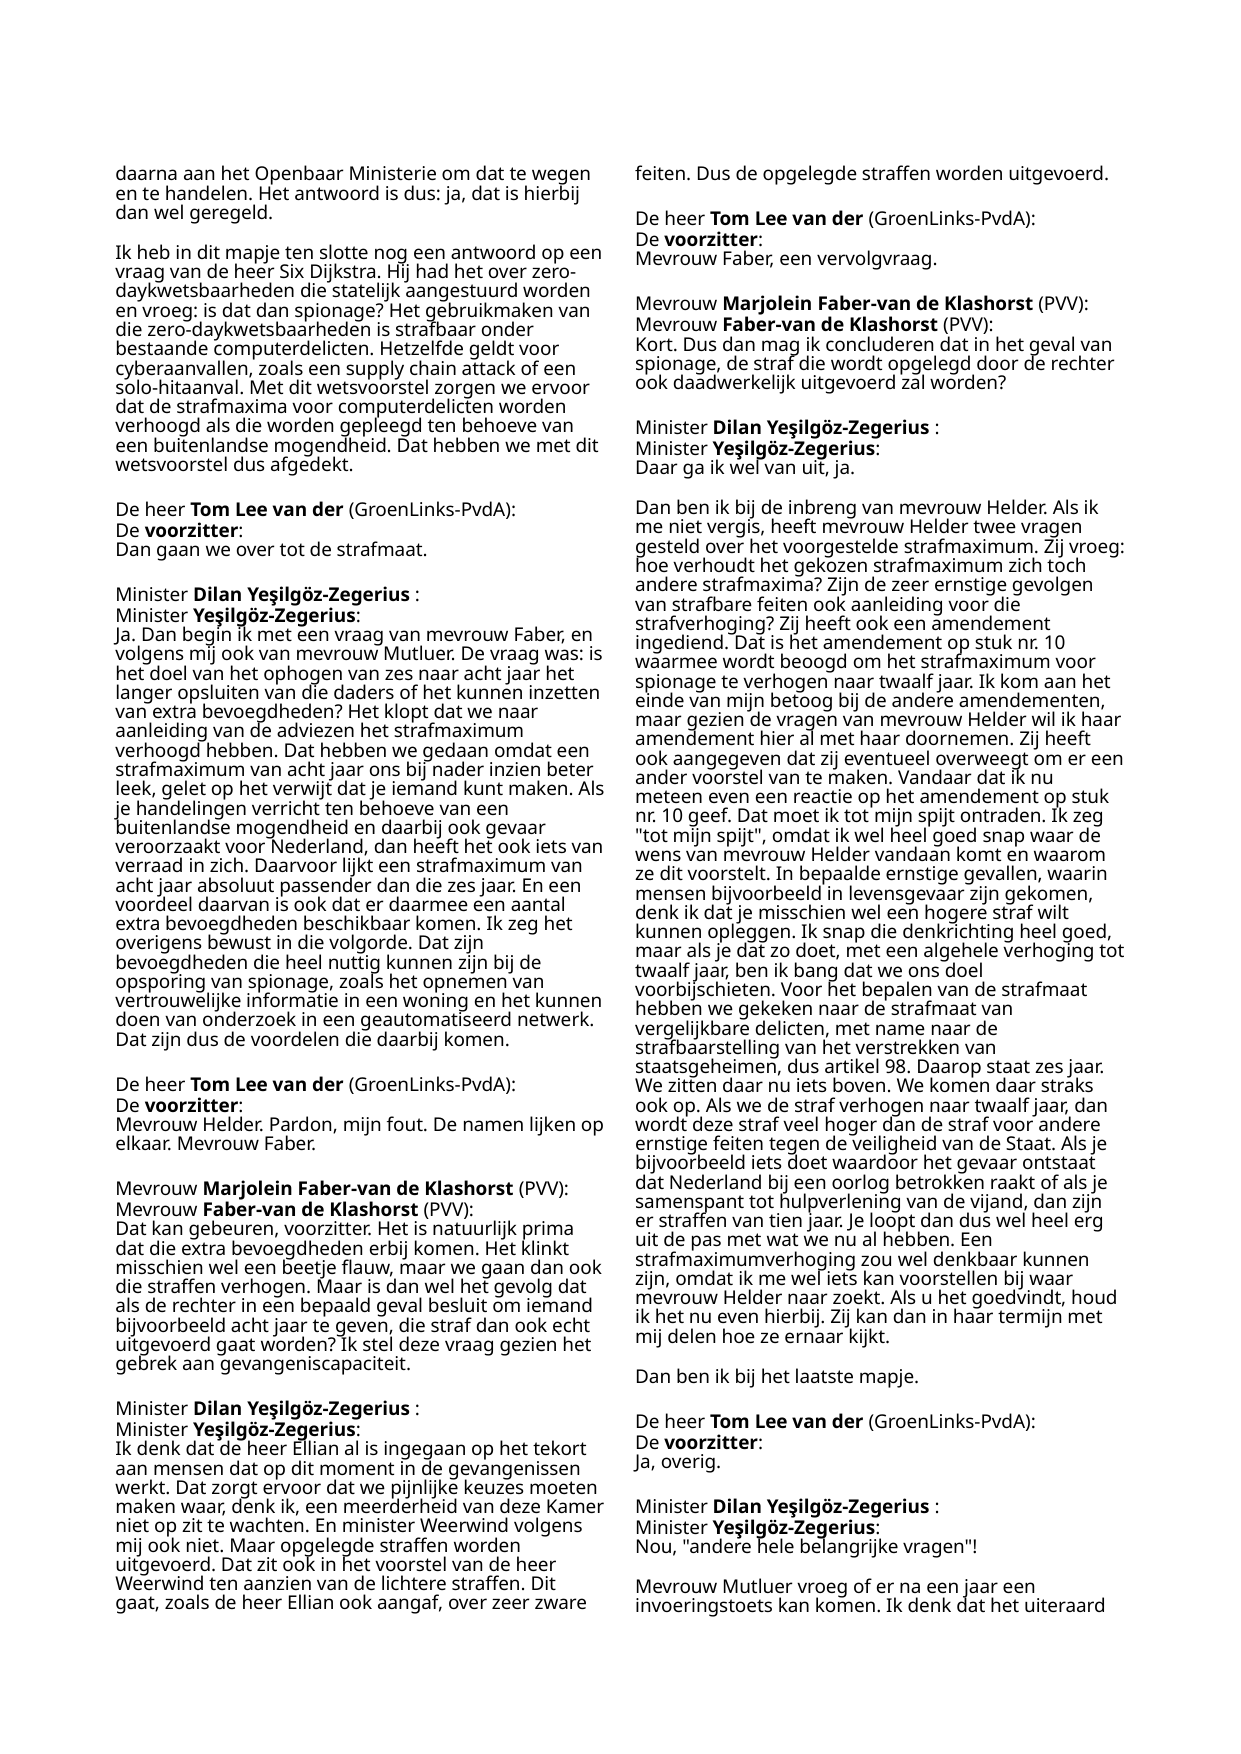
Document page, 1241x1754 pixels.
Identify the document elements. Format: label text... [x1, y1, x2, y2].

text De voorzitter: [635, 231, 1125, 250]
text De heer Tom Lee van der (GroenLinks-PvdA): [115, 1071, 605, 1097]
text Dat kan gebeuren, voorzitter. Het is natuurlijk prima dat die extra bevoegdheden erbij komen. Het klinkt misschien wel een beetje flauw, maar we gaan dan ook die straffen verhogen. Maar is dan wel het gevolg dat als de rechter in een bepaald geval besluit om iemand bijvoorbeeld acht jaar te geven, die straf dan ook echt uitgevoerd gaat worden? Ik stel deze vraag gezien het gebrek aan gevangeniscapaciteit. [115, 1220, 605, 1374]
text Minister Yeşilgöz-Zegerius: [115, 607, 605, 626]
text De voorzitter: [115, 1097, 605, 1116]
text Mevrouw Marjolein Faber-van de Klashorst (PVV): [115, 1175, 605, 1201]
text Mevrouw Mutluer vroeg of er na een jaar een invoeringstoets kan komen. Ik denk dat het uiteraard [635, 1578, 1125, 1617]
text Mevrouw Faber-van de Klashorst (PVV): [635, 316, 1125, 336]
text Ja. Dan begin ik met een vraag van mevrouw Faber, en volgens mij ook van mevrouw Mutluer. De vraag was: is het doel van het ophogen van zes naar acht jaar het langer opsluiten van die daders of het kunnen inzetten van extra bevoegdheden? Het klopt dat we naar aanleiding van de adviezen het strafmaximum verhoogd hebben. Dat hebben we gedaan omdat een strafmaximum van acht jaar ons bij nader inzien beter leek, gelet op het verwijt dat je iemand kunt maken. Als je handelingen verricht ten behoeve van een buitenlandse mogendheid en daarbij ook gevaar veroorzaakt voor Nederland, dan heeft het ook iets van verraad in zich. Daarvoor lijkt een strafmaximum van acht jaar absoluut passender dan die zes jaar. En een voordeel daarvan is ook dat er daarmee een aantal extra bevoegdheden beschikbaar komen. Ik zeg het overigens bewust in die volgorde. Dat zijn bevoegdheden die heel nuttig kunnen zijn bij de opsporing van spionage, zoals het opnemen van vertrouwelijke informatie in een woning en het kunnen doen van onderzoek in een geautomatiseerd netwerk. Dat zijn dus de voordelen die daarbij komen. [115, 626, 605, 1050]
text daarna aan het Openbaar Ministerie om dat te wegen en te handelen. Het antwoord is dus: ja, dat is hierbij dan wel geregeld. [115, 165, 605, 223]
text De voorzitter: [115, 522, 605, 541]
text Dan ben ik bij het laatste mapje. [635, 1368, 1125, 1387]
text Dan gaan we over tot de strafmaat. [115, 541, 605, 560]
text De heer Tom Lee van der (GroenLinks-PvdA): [115, 496, 605, 522]
text Minister Yeşilgöz-Zegerius: [635, 1519, 1125, 1538]
text De heer Tom Lee van der (GroenLinks-PvdA): [635, 1408, 1125, 1434]
text Kort. Dus dan mag ik concluderen dat in het geval van spionage, de straf die wordt opgelegd door de rechter ook daadwerkelijk uitgevoerd zal worden? [635, 336, 1125, 393]
text Minister Yeşilgöz-Zegerius: [635, 440, 1125, 459]
text Nou, "andere hele belangrijke vragen"! [635, 1538, 1125, 1557]
text Minister Dilan Yeşilgöz-Zegerius : [635, 414, 1125, 440]
text Mevrouw Faber-van de Klashorst (PVV): [115, 1201, 605, 1220]
text Daar ga ik wel van uit, ja. [635, 459, 1125, 478]
text Ja, overig. [635, 1453, 1125, 1472]
text De heer Tom Lee van der (GroenLinks-PvdA): [635, 205, 1125, 231]
text Ik denk dat de heer Ellian al is ingegaan op het tekort aan mensen dat op dit moment in de gevangenissen werkt. Dat zorgt ervoor dat we pijnlijke keuzes moeten maken waar, denk ik, een meerderheid van deze Kamer niet op zit te wachten. En minister Weerwind volgens mij ook niet. Maar opgelegde straffen worden uitgevoerd. Dat zit ook in het voorstel van de heer Weerwind ten aanzien van de lichtere straffen. Dit gaat, zoals de heer Ellian ook aangaf, over zeer zware [115, 1440, 605, 1614]
text Mevrouw Helder. Pardon, mijn fout. De namen lijken op elkaar. Mevrouw Faber. [115, 1116, 605, 1154]
text Ik heb in dit mapje ten slotte nog een antwoord op een vraag van de heer Six Dijkstra. Hij had het over zero-daykwetsbaarheden die statelijk aangestuurd worden en vroeg: is dat dan spionage? Het gebruikmaken van die zero-daykwetsbaarheden is strafbaar onder bestaande computerdelicten. Hetzelfde geldt voor cyberaanvallen, zoals een supply chain attack of een solo-hitaanval. Met dit wetsvoorstel zorgen we ervoor dat de strafmaxima voor computerdelicten worden verhoogd als die worden gepleegd ten behoeve van een buitenlandse mogendheid. Dat hebben we met dit wetsvoorstel dus afgedekt. [115, 244, 605, 475]
text Minister Yeşilgöz-Zegerius: [115, 1421, 605, 1440]
text Mevrouw Marjolein Faber-van de Klashorst (PVV): [635, 291, 1125, 316]
text Dan ben ik bij de inbreng van mevrouw Helder. Als ik me niet vergis, heeft mevrouw Helder twee vragen gesteld over het voorgestelde strafmaximum. Zij vroeg: hoe verhoudt het gekozen strafmaximum zich toch andere strafmaxima? Zijn de zeer ernstige gevolgen van strafbare feiten ook aanleiding voor die strafverhoging? Zij heeft ook een amendement ingediend. Dat is het amendement op stuk nr. 10 waarmee wordt beoogd om het strafmaximum voor spionage te verhogen naar twaalf jaar. Ik kom aan het einde van mijn betoog bij de andere amendementen, maar gezien de vragen van mevrouw Helder wil ik haar amendement hier al met haar doornemen. Zij heeft ook aangegeven dat zij eventueel overweegt om er een ander voorstel van te maken. Vandaar dat ik nu meteen even een reactie op het amendement op stuk nr. 10 geef. Dat moet ik tot mijn spijt ontraden. Ik zeg "tot mijn spijt", omdat ik wel heel goed snap waar de wens van mevrouw Helder vandaan komt en waarom ze dit voorstelt. In bepaalde ernstige gevallen, waarin mensen bijvoorbeeld in levensgevaar zijn gekomen, denk ik dat je misschien wel een hogere straf wilt kunnen opleggen. Ik snap die denkrichting heel goed, maar als je dat zo doet, met een algehele verhoging tot twaalf jaar, ben ik bang dat we ons doel voorbijschieten. Voor het bepalen van de strafmaat hebben we gekeken naar de strafmaat van vergelijkbare delicten, met name naar de strafbaarstelling van het verstrekken van staatsgeheimen, dus artikel 98. Daarop staat zes jaar. We zitten daar nu iets boven. We komen daar straks ook op. Als we de straf verhogen naar twaalf jaar, dan wordt deze straf veel hoger dan de straf voor andere ernstige feiten tegen de veiligheid van de Staat. Als je bijvoorbeeld iets doet waardoor het gevaar ontstaat dat Nederland bij een oorlog betrokken raakt of als je samenspant tot hulpverlening van de vijand, dan zijn er straffen van tien jaar. Je loopt dan dus wel heel erg uit de pas met wat we nu al hebben. Een strafmaximumverhoging zou wel denkbaar kunnen zijn, omdat ik me wel iets kan voorstellen bij waar mevrouw Helder naar zoekt. Als u het goedvindt, houd ik het nu even hierbij. Zij kan dan in haar termijn met mij delen hoe ze ernaar kijkt. [635, 499, 1125, 1347]
text feiten. Dus de opgelegde straffen worden uitgevoerd. [635, 165, 1125, 184]
text De voorzitter: [635, 1434, 1125, 1453]
text Mevrouw Faber, een vervolgvraag. [635, 250, 1125, 270]
text Minister Dilan Yeşilgöz-Zegerius : [115, 1395, 605, 1421]
text Minister Dilan Yeşilgöz-Zegerius : [115, 581, 605, 607]
text Minister Dilan Yeşilgöz-Zegerius : [635, 1493, 1125, 1519]
